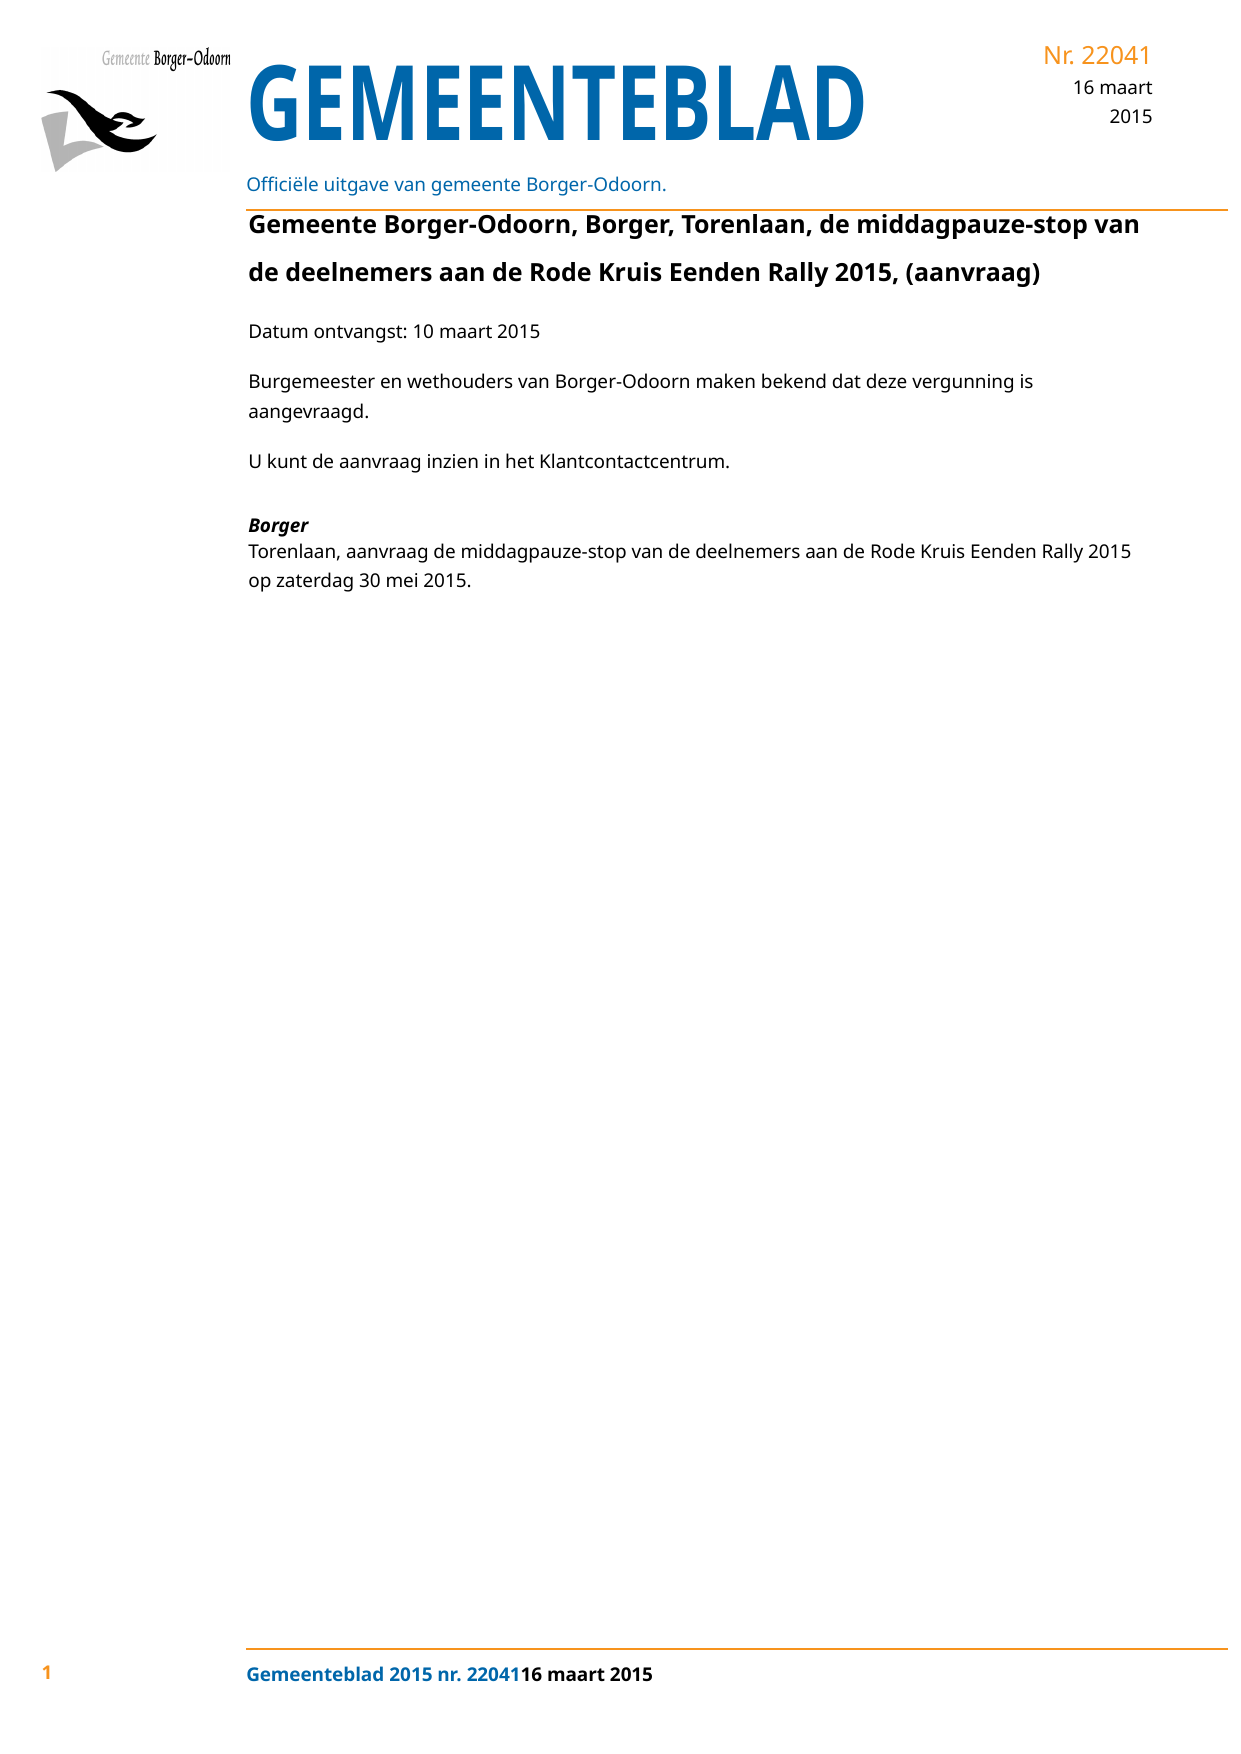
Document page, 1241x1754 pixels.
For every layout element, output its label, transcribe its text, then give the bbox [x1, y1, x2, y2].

text U kunt de aanvraag inzien in het Klantcontactcentrum. [248, 448, 1152, 474]
text Borger [248, 512, 1152, 538]
text Torenlaan, aanvraag de middagpauze-stop van de deelnemers aan de Rode Kruis Eenden Rally 2015 op zaterdag 30 mei 2015. [248, 538, 1152, 593]
text Datum ontvangst: 10 maart 2015 [248, 318, 1152, 344]
text Gemeente Borger-Odoorn, Borger, Torenlaan, de middagpauze-stop van de deelnemers aan de Rode Kruis Eenden Rally 2015, (aanvraag) [248, 211, 1152, 288]
text Burgemeester en wethouders van Borger-Odoorn maken bekend dat deze vergunning is aangevraagd. [248, 368, 1152, 424]
picture [41, 47, 231, 172]
